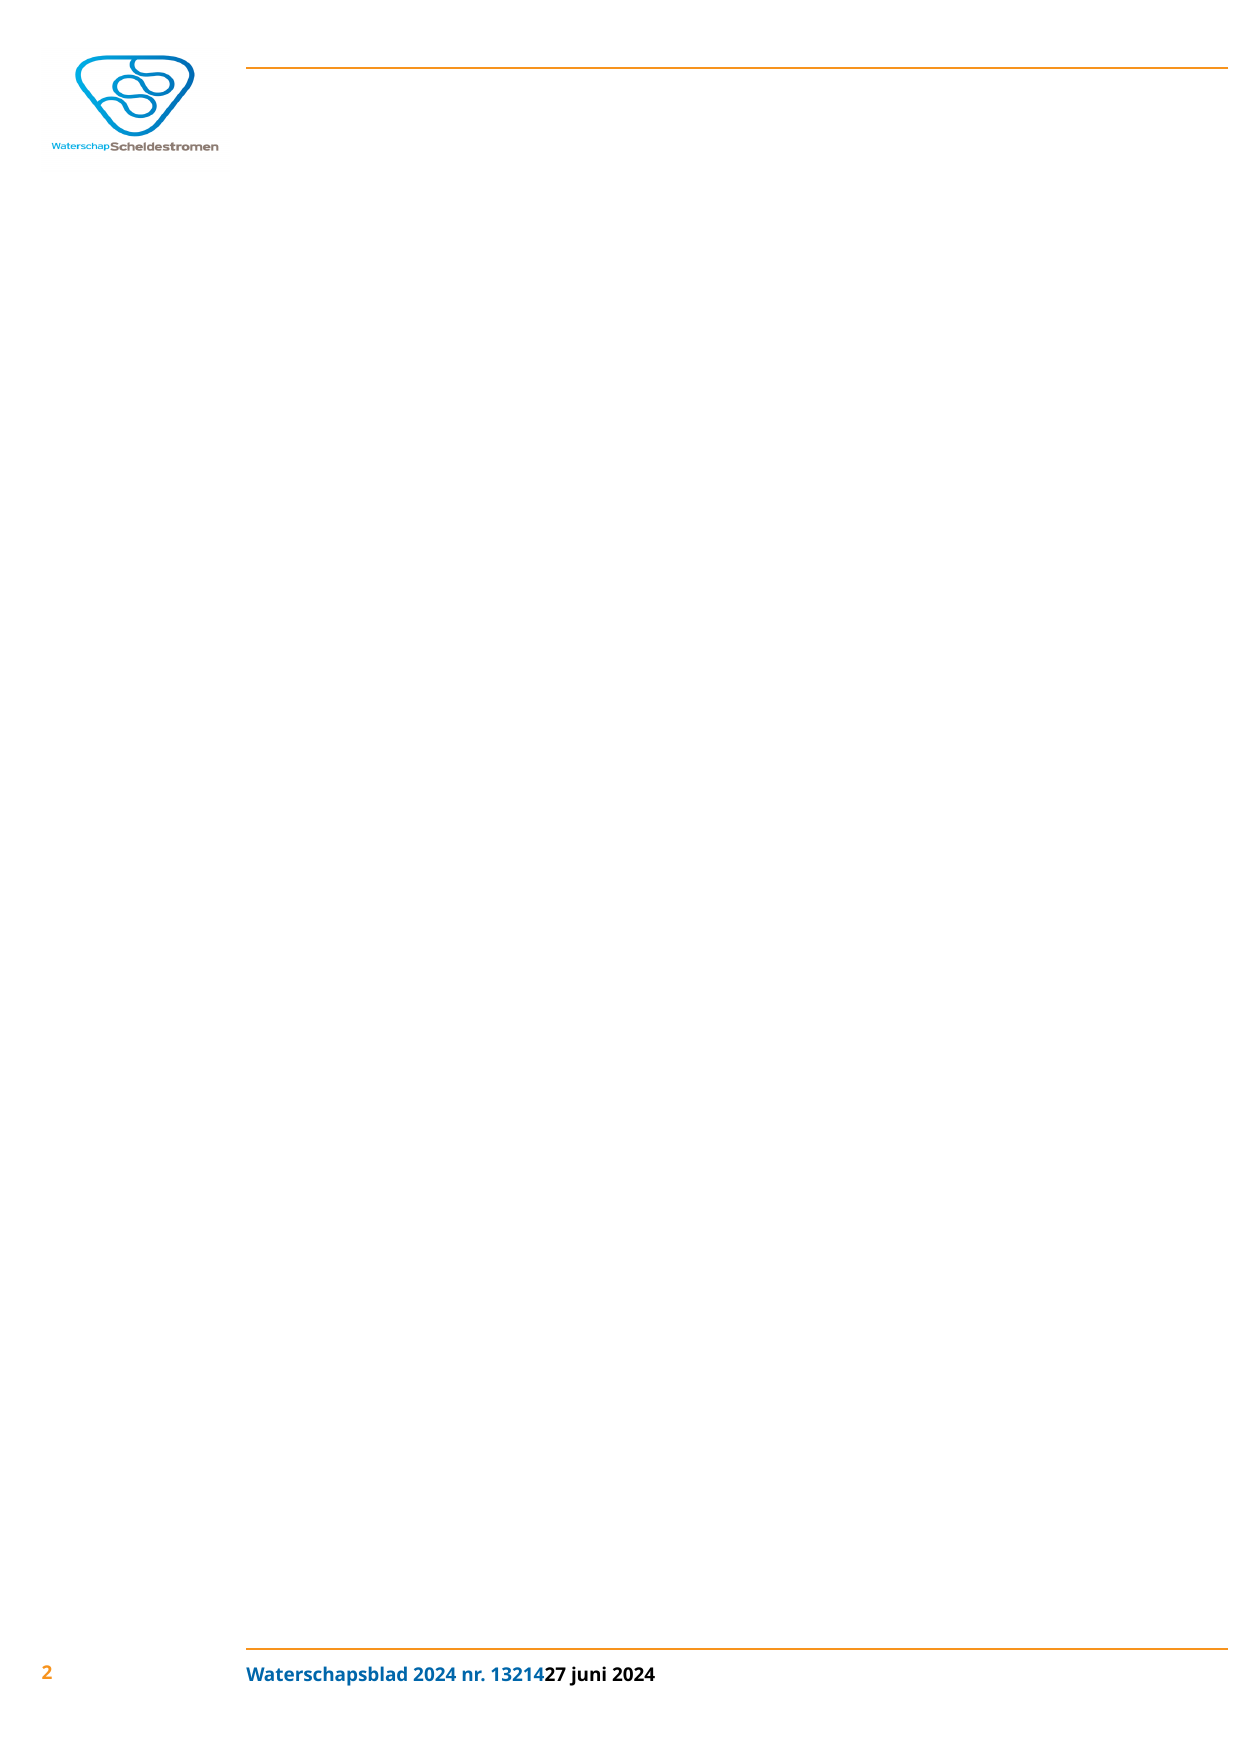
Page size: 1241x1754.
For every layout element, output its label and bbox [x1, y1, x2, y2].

picture [41, 47, 231, 172]
